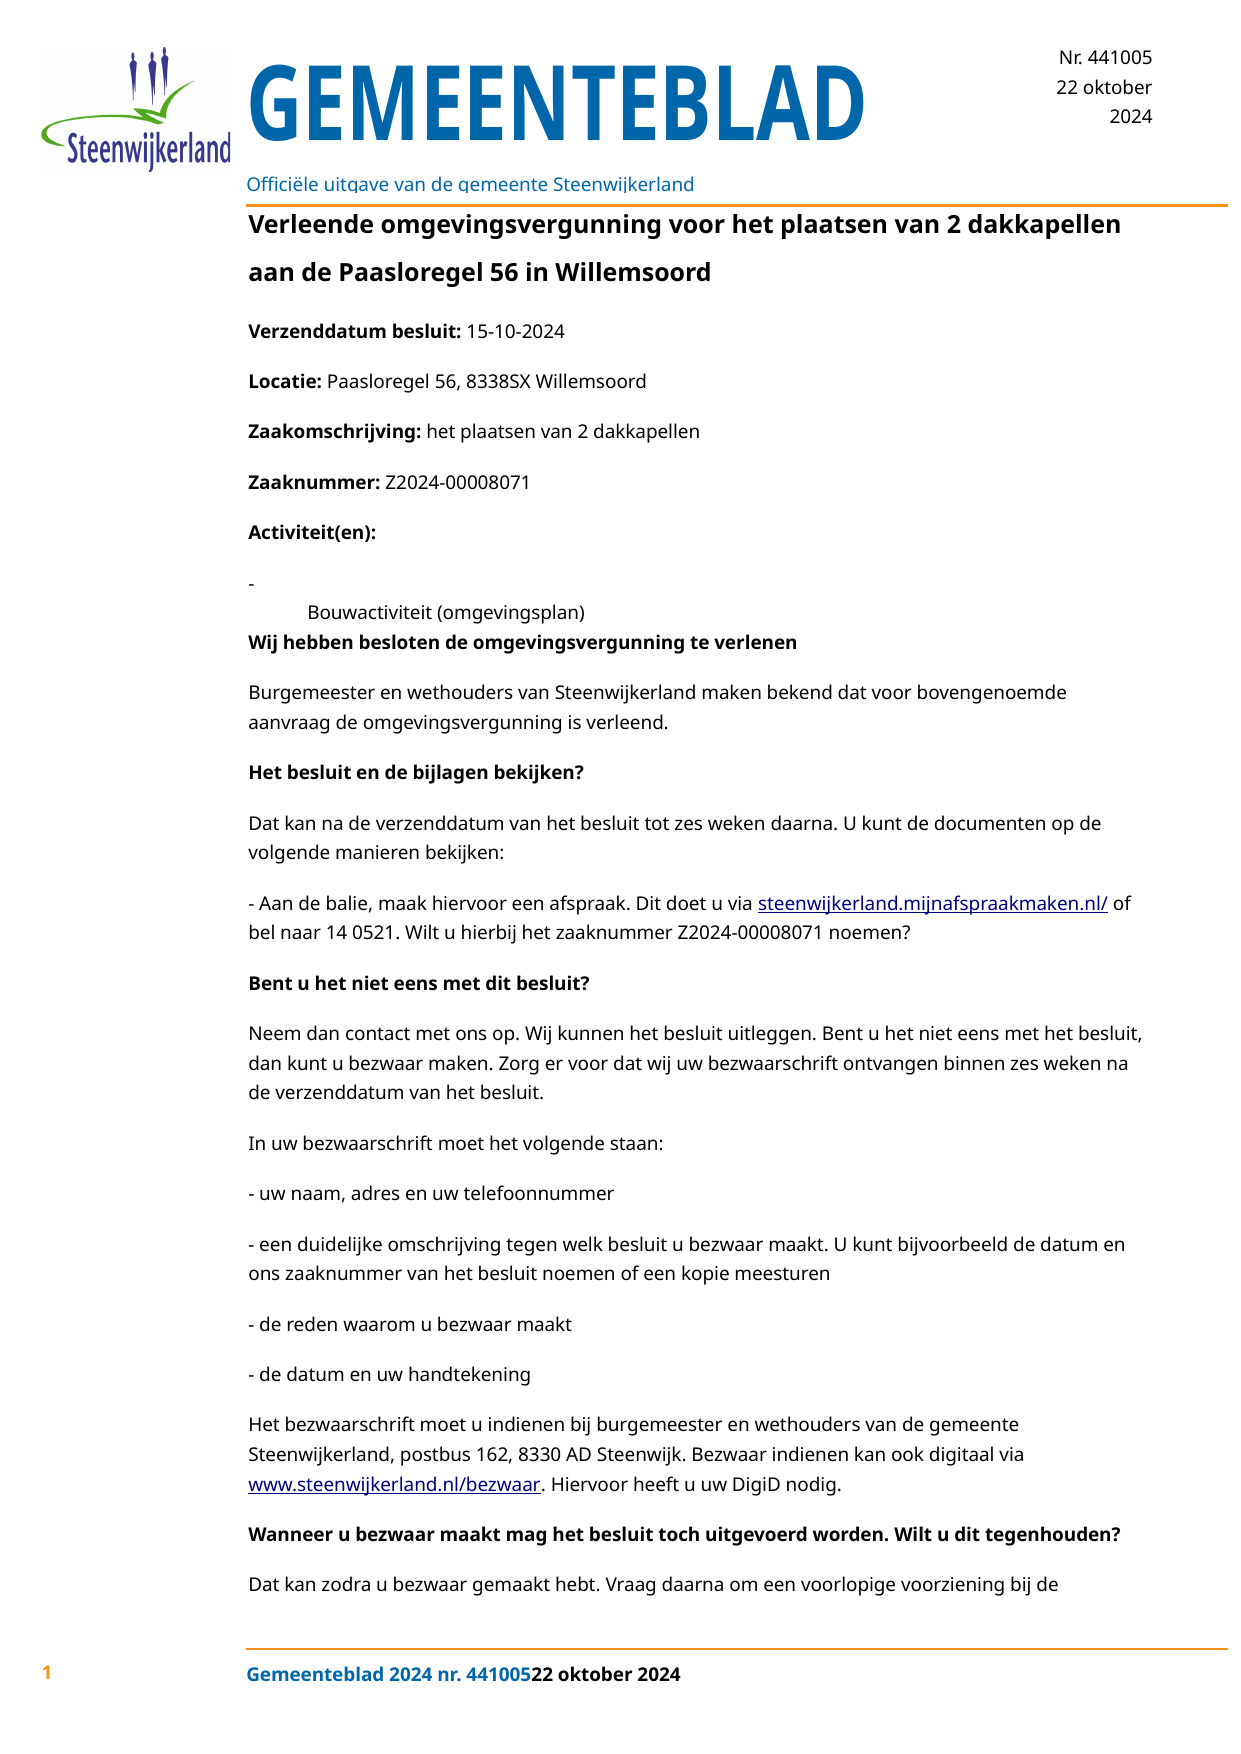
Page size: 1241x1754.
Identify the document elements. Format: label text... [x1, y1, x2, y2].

text Neem dan contact met ons op. Wij kunnen het besluit uitleggen. Bent u het niet eens met het besluit, dan kunt u bezwaar maken. Zorg er voor dat wij uw bezwaarschrift ontvangen binnen zes weken na de verzenddatum van het besluit. [248, 1020, 1152, 1105]
text Wij hebben besloten de omgevingsvergunning te verlenen [248, 629, 1152, 655]
text Activiteit(en): [248, 519, 1152, 545]
text Bent u het niet eens met dit besluit? [248, 970, 1152, 996]
text - de datum en uw handtekening [248, 1361, 1152, 1387]
text Het bezwaarschrift moet u indienen bij burgemeester en wethouders van de gemeente Steenwijkerland, postbus 162, 8330 AD Steenwijk. Bezwaar indienen kan ook digitaal via www.steenwijkerland.nl/bezwaar. Hiervoor heeft u uw DigiD nodig. [248, 1412, 1152, 1497]
text Het besluit en de bijlagen bekijken? [248, 759, 1152, 785]
text Verzenddatum besluit: 15-10-2024 [248, 318, 1152, 344]
text Wanneer u bezwaar maakt mag het besluit toch uitgevoerd worden. Wilt u dit tegenhouden? [248, 1521, 1152, 1547]
text Zaaknummer: Z2024-00008071 [248, 469, 1152, 495]
list Bouwactiviteit (omgevingsplan) [248, 599, 1152, 625]
picture [41, 47, 231, 172]
text Locatie: Paasloregel 56, 8338SX Willemsoord [248, 368, 1152, 394]
text Dat kan zodra u bezwaar gemaakt hebt. Vraag daarna om een voorlopige voorziening bij de [248, 1572, 1152, 1597]
text Burgemeester en wethouders van Steenwijkerland maken bekend dat voor bovengenoemde aanvraag de omgevingsvergunning is verleend. [248, 679, 1152, 735]
text Verleende omgevingsvergunning voor het plaatsen van 2 dakkapellen aan de Paasloregel 56 in Willemsoord [248, 207, 1152, 288]
text Dat kan na de verzenddatum van het besluit tot zes weken daarna. U kunt de documenten op de volgende manieren bekijken: [248, 810, 1152, 865]
text - uw naam, adres en uw telefoonnummer [248, 1180, 1152, 1206]
text In uw bezwaarschrift moet het volgende staan: [248, 1130, 1152, 1156]
text - Aan de balie, maak hiervoor een afspraak. Dit doet u via steenwijkerland.mijnafspraakmaken.nl/ of bel naar 14 0521. Wilt u hierbij het zaaknummer Z2024-00008071 noemen? [248, 890, 1152, 945]
text - de reden waarom u bezwaar maakt [248, 1311, 1152, 1337]
text Zaakomschrijving: het plaatsen van 2 dakkapellen [248, 419, 1152, 444]
text - een duidelijke omschrijving tegen welk besluit u bezwaar maakt. U kunt bijvoorbeeld de datum en ons zaaknummer van het besluit noemen of een kopie meesturen [248, 1231, 1152, 1286]
